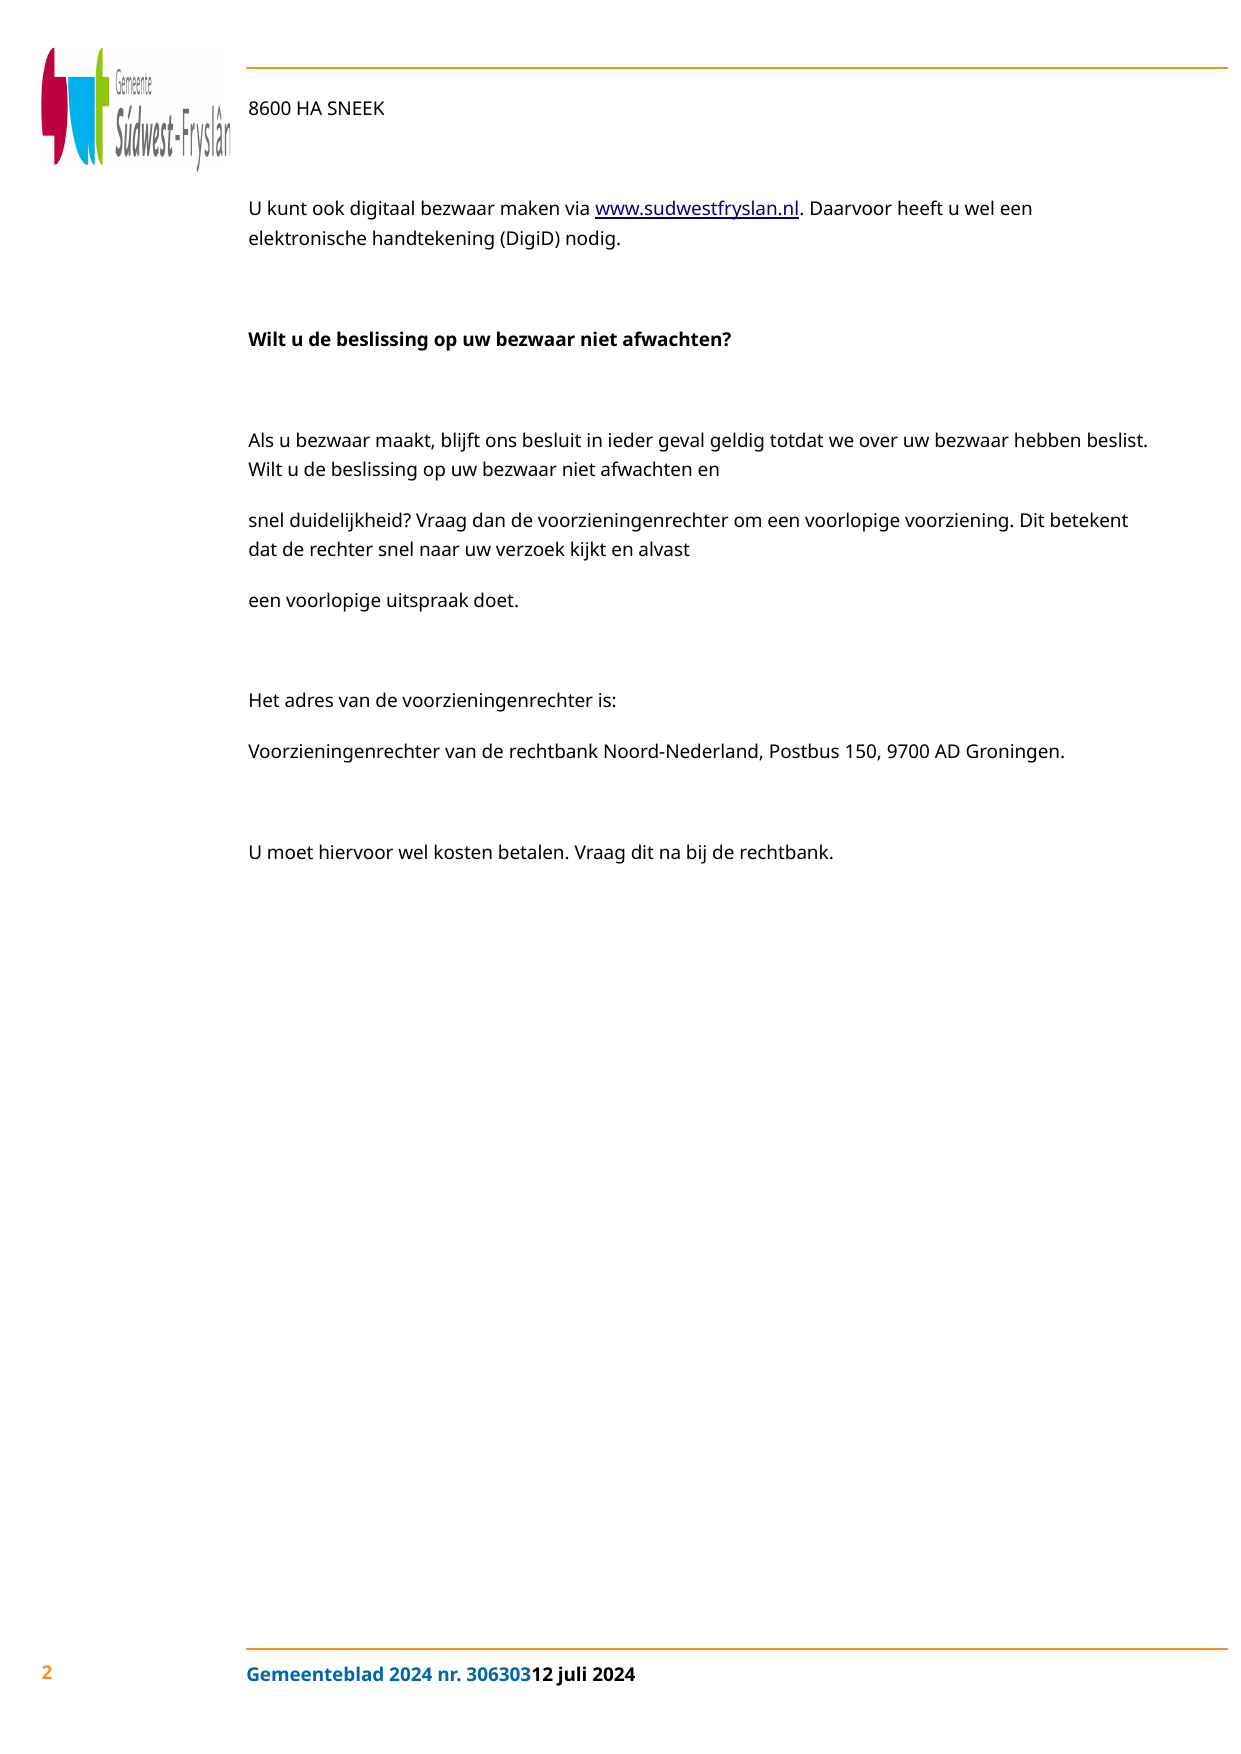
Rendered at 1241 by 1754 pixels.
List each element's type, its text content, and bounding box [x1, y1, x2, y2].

text U kunt ook digitaal bezwaar maken via www.sudwestfryslan.nl. Daarvoor heeft u wel een elektronische handtekening (DigiD) nodig. [248, 196, 1152, 251]
text Het adres van de voorzieningenrechter is: [248, 688, 1152, 713]
text een voorlopige uitspraak doet. [248, 587, 1152, 613]
text 8600 HA SNEEK [248, 95, 1152, 121]
text U moet hiervoor wel kosten betalen. Vraag dit na bij de rechtbank. [248, 839, 1152, 865]
text Voorzieningenrechter van de rechtbank Noord-Nederland, Postbus 150, 9700 AD Groningen. [248, 738, 1152, 764]
picture [41, 47, 231, 172]
text Als u bezwaar maakt, blijft ons besluit in ieder geval geldig totdat we over uw bezwaar hebben beslist. Wilt u de beslissing op uw bezwaar niet afwachten en [248, 427, 1152, 482]
text Wilt u de beslissing op uw bezwaar niet afwachten? [248, 326, 1152, 352]
text snel duidelijkheid? Vraag dan de voorzieningenrechter om een voorlopige voorziening. Dit betekent dat de rechter snel naar uw verzoek kijkt en alvast [248, 507, 1152, 562]
